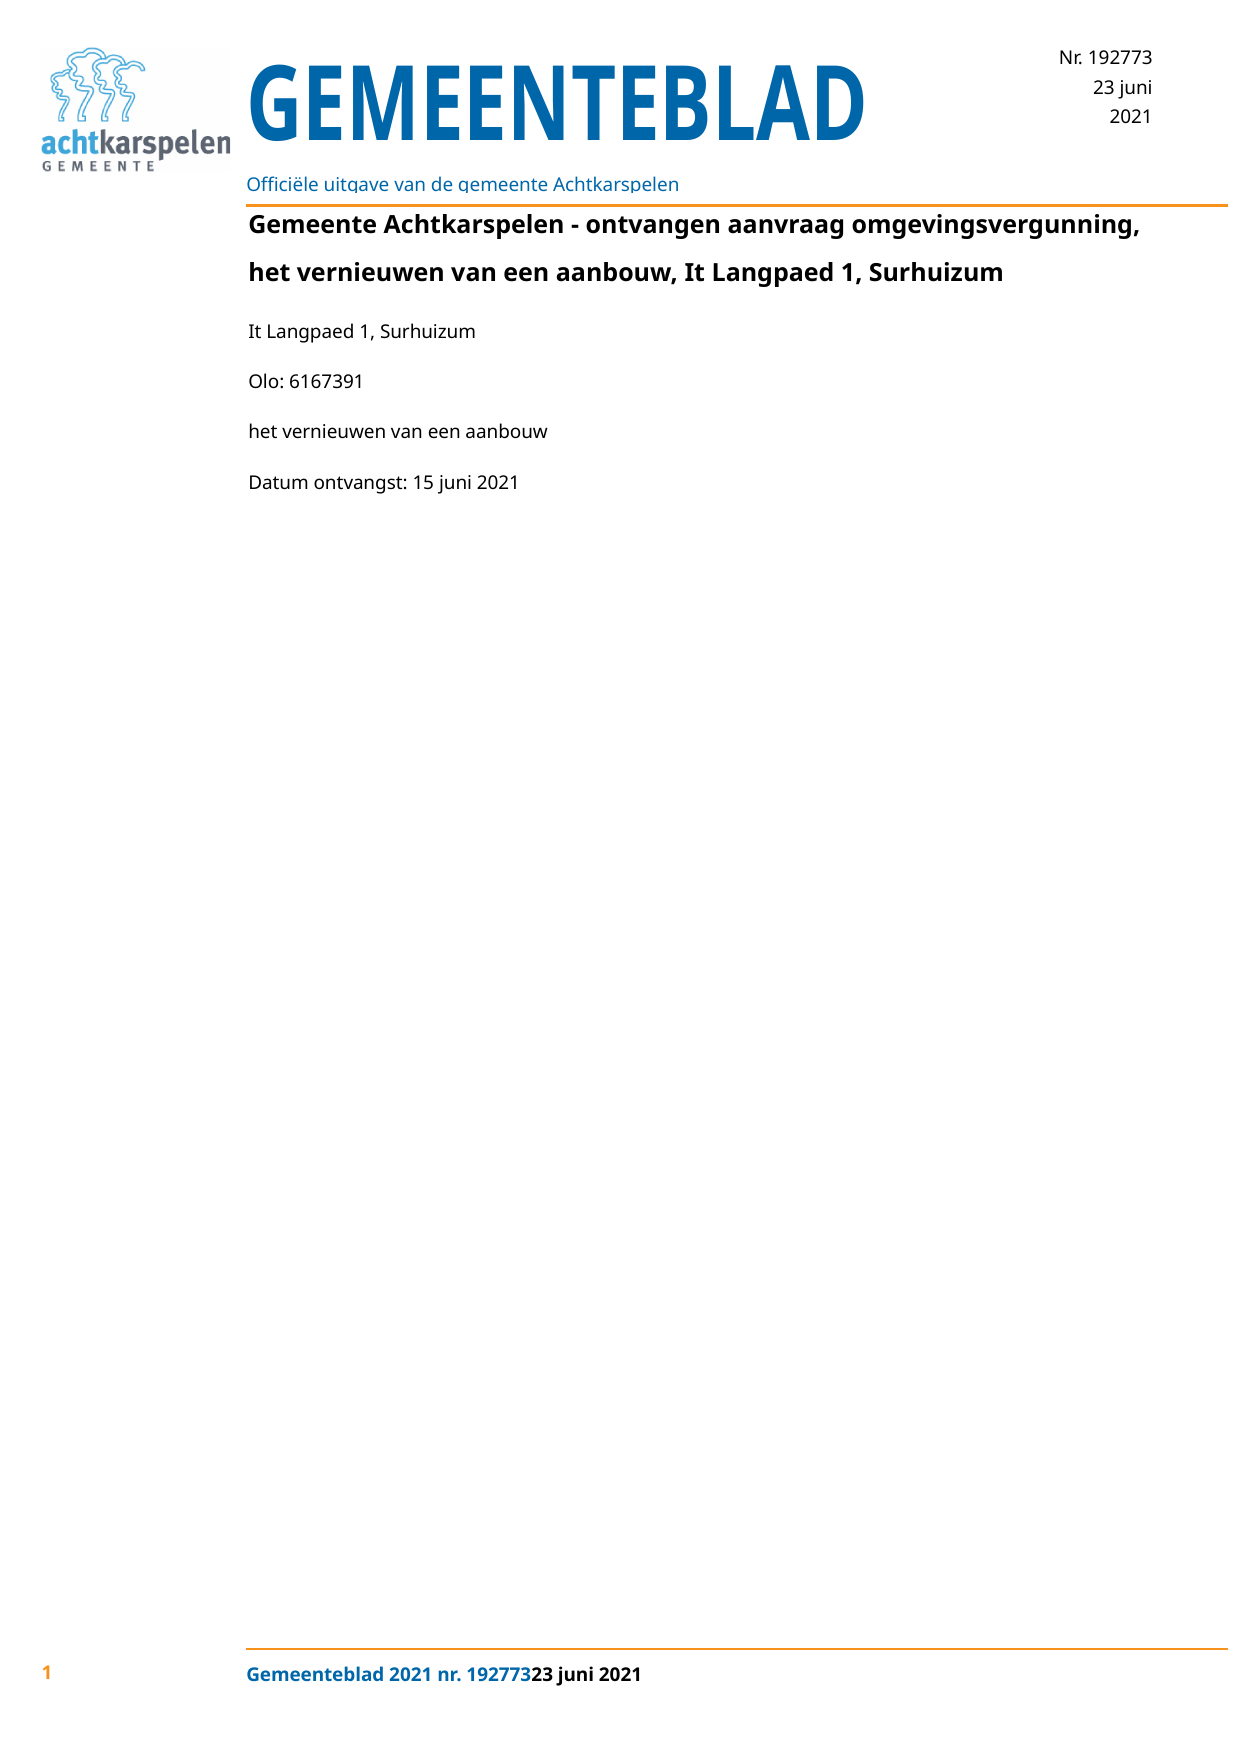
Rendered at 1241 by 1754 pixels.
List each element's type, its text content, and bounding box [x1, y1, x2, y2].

text het vernieuwen van een aanbouw [248, 419, 1152, 444]
text Gemeente Achtkarspelen - ontvangen aanvraag omgevingsvergunning, het vernieuwen van een aanbouw, It Langpaed 1, Surhuizum [248, 207, 1152, 288]
text Olo: 6167391 [248, 368, 1152, 394]
picture [41, 47, 231, 172]
text It Langpaed 1, Surhuizum [248, 318, 1152, 344]
text Datum ontvangst: 15 juni 2021 [248, 469, 1152, 495]
